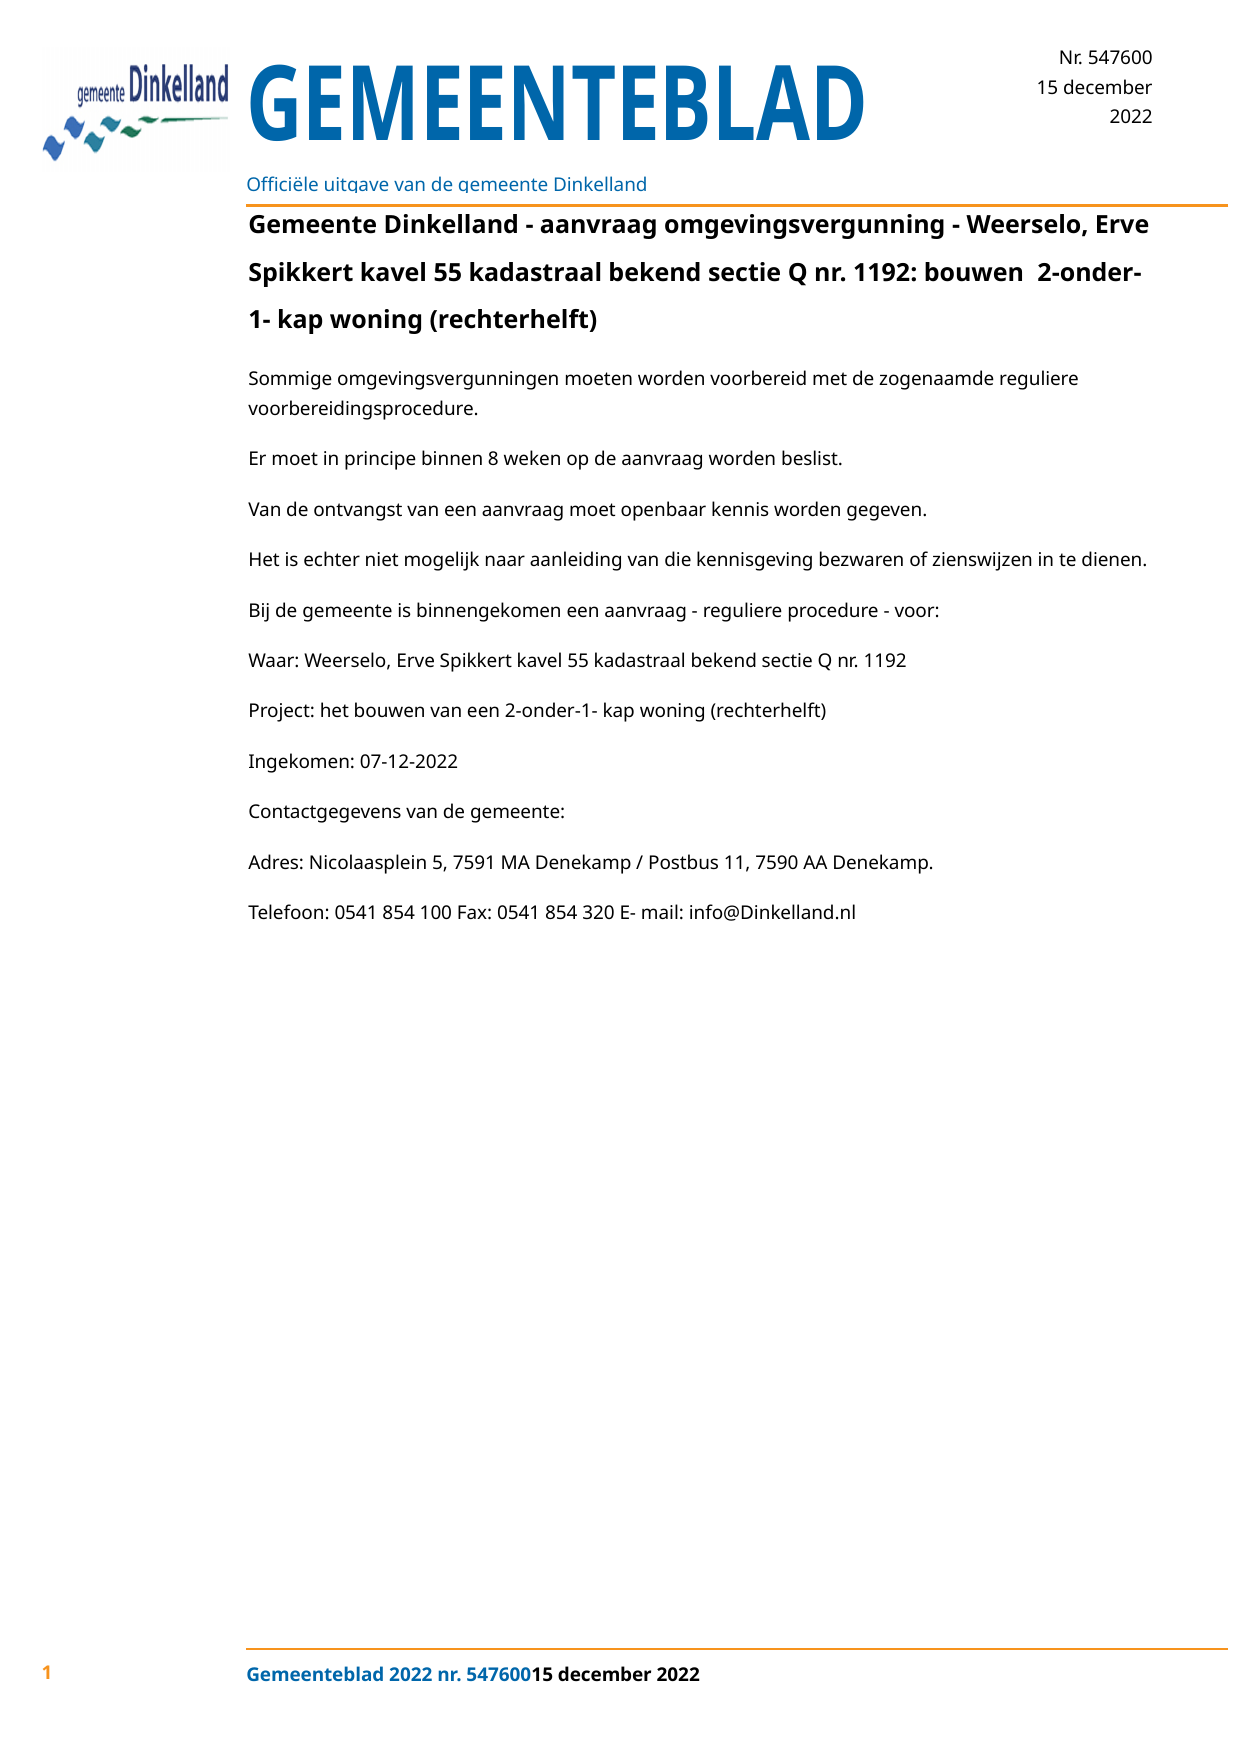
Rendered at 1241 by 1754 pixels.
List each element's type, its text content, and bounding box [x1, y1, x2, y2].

text Sommige omgevingsvergunningen moeten worden voorbereid met de zogenaamde reguliere voorbereidingsprocedure. [248, 366, 1152, 421]
text Er moet in principe binnen 8 weken op de aanvraag worden beslist. [248, 446, 1152, 471]
text Bij de gemeente is binnengekomen een aanvraag - reguliere procedure - voor: [248, 597, 1152, 622]
text Contactgegevens van de gemeente: [248, 798, 1152, 824]
text Waar: Weerselo, Erve Spikkert kavel 55 kadastraal bekend sectie Q nr. 1192 [248, 647, 1152, 673]
text Het is echter niet mogelijk naar aanleiding van die kennisgeving bezwaren of zienswijzen in te dienen. [248, 546, 1152, 572]
text Adres: Nicolaasplein 5, 7591 MA Denekamp / Postbus 11, 7590 AA Denekamp. [248, 849, 1152, 874]
text Ingekomen: 07-12-2022 [248, 748, 1152, 774]
text Telefoon: 0541 854 100 Fax: 0541 854 320 E- mail: info@Dinkelland.nl [248, 899, 1152, 925]
text Van de ontvangst van een aanvraag moet openbaar kennis worden gegeven. [248, 496, 1152, 522]
text Project: het bouwen van een 2-onder-1- kap woning (rechterhelft) [248, 698, 1152, 723]
picture [41, 47, 231, 172]
text Gemeente Dinkelland - aanvraag omgevingsvergunning - Weerselo, Erve Spikkert kavel 55 kadastraal bekend sectie Q nr. 1192: bouwen 2-onder-1- kap woning (rechterhelft) [248, 207, 1152, 336]
